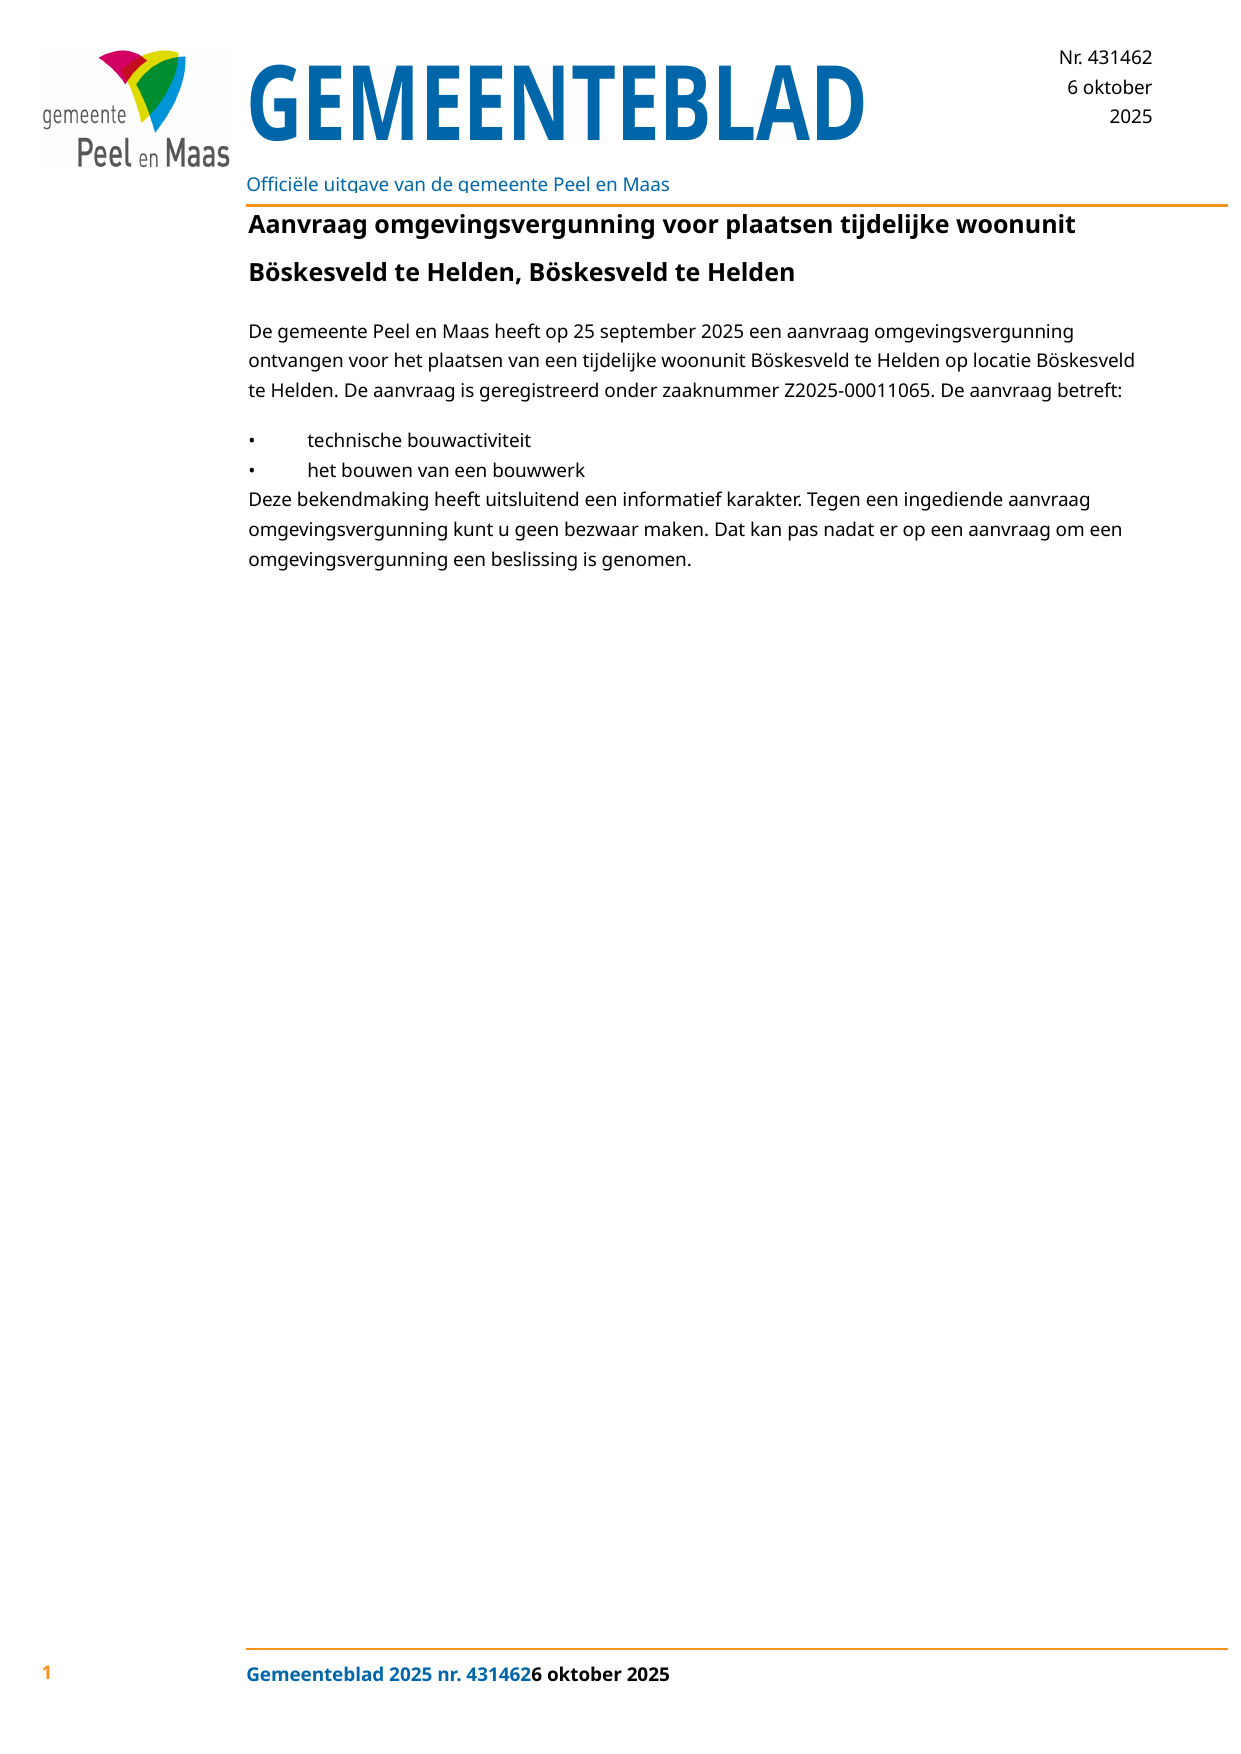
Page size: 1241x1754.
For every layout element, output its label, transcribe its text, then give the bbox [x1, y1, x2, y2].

text De gemeente Peel en Maas heeft op 25 september 2025 een aanvraag omgevingsvergunning ontvangen voor het plaatsen van een tijdelijke woonunit Böskesveld te Helden op locatie Böskesveld te Helden. De aanvraag is geregistreerd onder zaaknummer Z2025-00011065. De aanvraag betreft: [248, 318, 1152, 403]
text Deze bekendmaking heeft uitsluitend een informatief karakter. Tegen een ingediende aanvraag omgevingsvergunning kunt u geen bezwaar maken. Dat kan pas nadat er op een aanvraag om een omgevingsvergunning een beslissing is genomen. [248, 487, 1152, 572]
list technische bouwactiviteit [248, 427, 1152, 453]
list het bouwen van een bouwwerk [248, 457, 1152, 483]
text Aanvraag omgevingsvergunning voor plaatsen tijdelijke woonunit Böskesveld te Helden, Böskesveld te Helden [248, 207, 1152, 288]
picture [41, 47, 231, 172]
